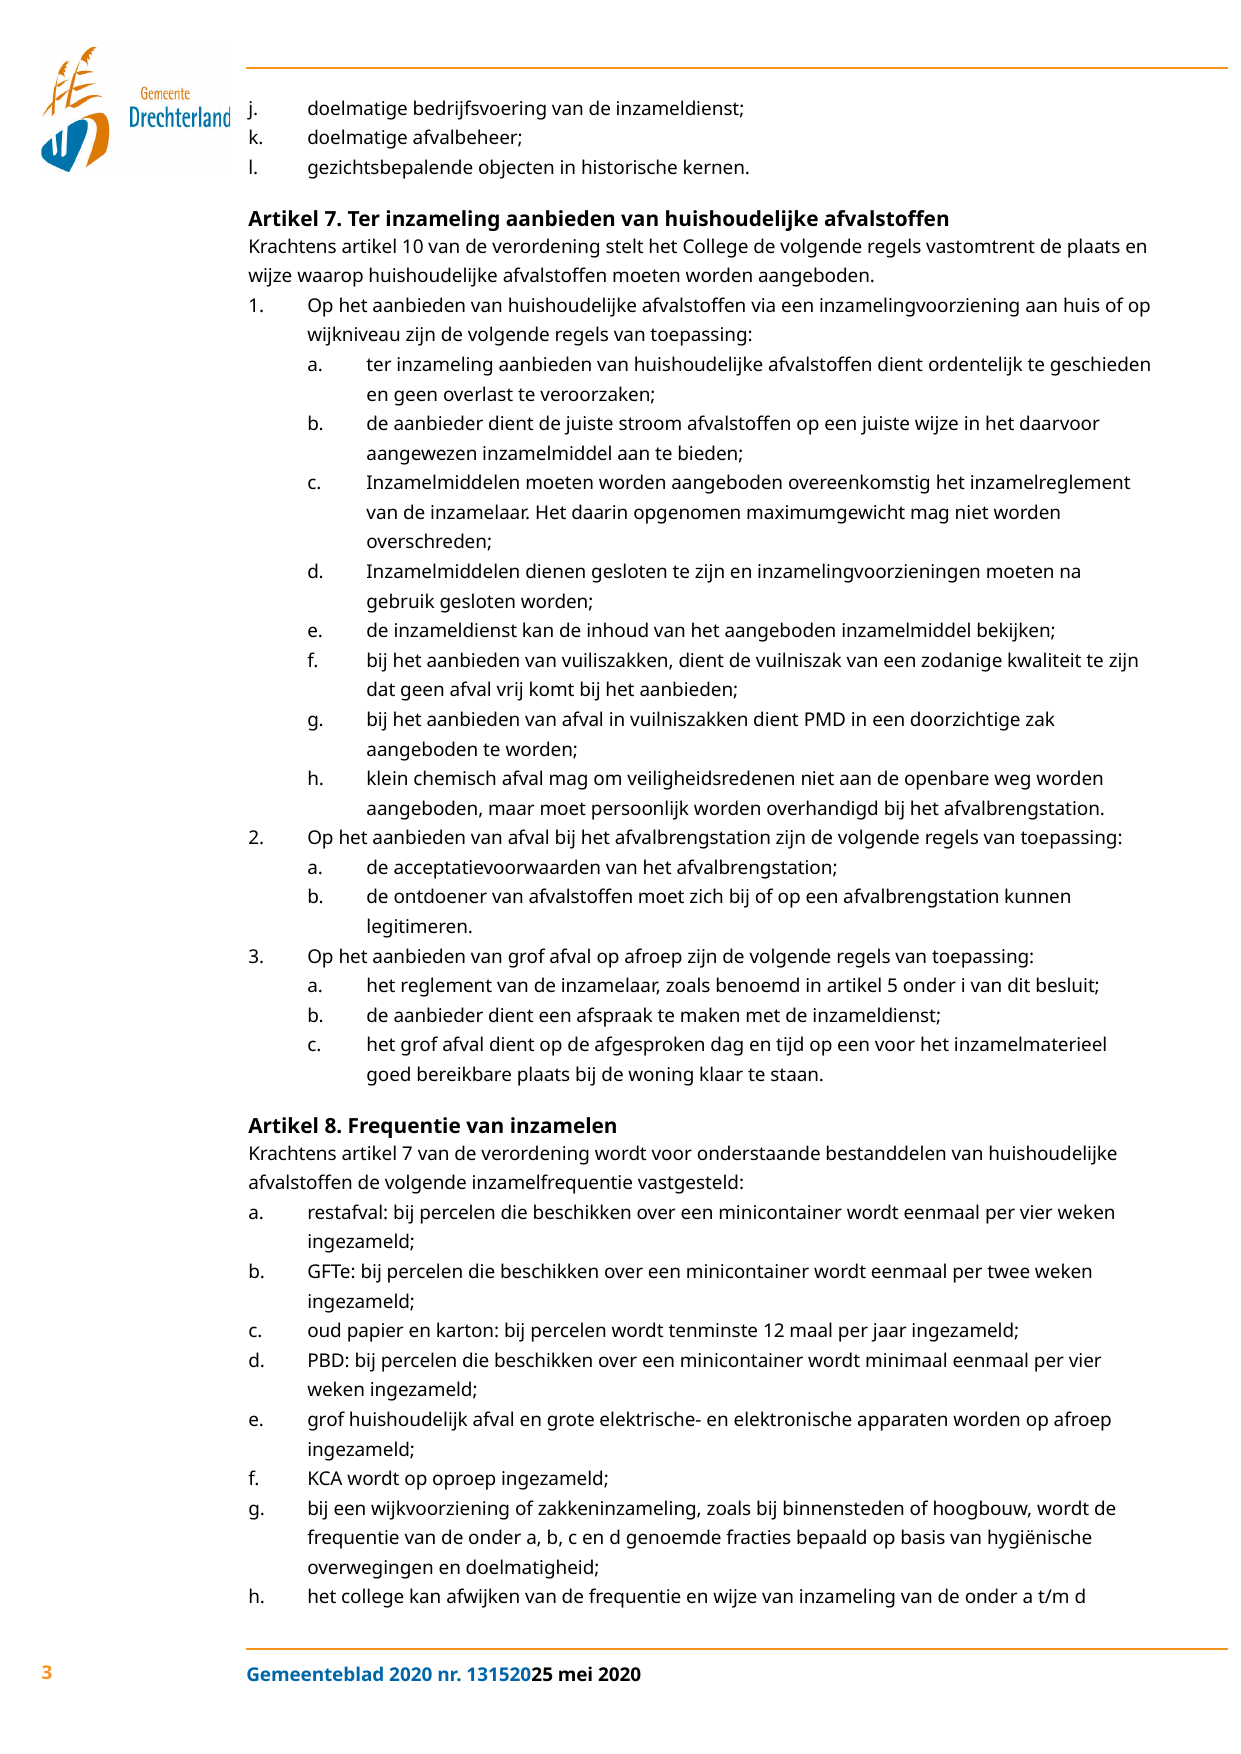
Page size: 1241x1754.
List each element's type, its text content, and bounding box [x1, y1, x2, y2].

list bij een wijkvoorziening of zakkeninzameling, zoals bij binnensteden of hoogbouw, wordt de frequentie van de onder a, b, c en d genoemde fracties bepaald op basis van hygiënische overwegingen en doelmatigheid; [248, 1495, 1152, 1580]
list het college kan afwijken van de frequentie en wijze van inzameling van de onder a t/m d [248, 1584, 1152, 1609]
list KCA wordt op oproep ingezameld; [248, 1465, 1152, 1491]
list bij het aanbieden van vuiliszakken, dient de vuilniszak van een zodanige kwaliteit te zijn dat geen afval vrij komt bij het aanbieden; [307, 647, 1152, 702]
text Krachtens artikel 7 van de verordening wordt voor onderstaande bestanddelen van huishoudelijke afvalstoffen de volgende inzamelfrequentie vastgesteld: [248, 1140, 1152, 1195]
list Op het aanbieden van grof afval op afroep zijn de volgende regels van toepassing: [248, 943, 1152, 968]
text Artikel 7. Ter inzameling aanbieden van huishoudelijke afvalstoffen [248, 204, 1152, 233]
list de acceptatievoorwaarden van het afvalbrengstation; [307, 854, 1152, 880]
list Op het aanbieden van huishoudelijke afvalstoffen via een inzamelingvoorziening aan huis of op wijkniveau zijn de volgende regels van toepassing: [248, 292, 1152, 347]
text Artikel 8. Frequentie van inzamelen [248, 1112, 1152, 1140]
picture [226, 115, 231, 124]
list de aanbieder dient de juiste stroom afvalstoffen op een juiste wijze in het daarvoor aangewezen inzamelmiddel aan te bieden; [307, 410, 1152, 466]
list doelmatige bedrijfsvoering van de inzameldienst; [248, 95, 1152, 121]
picture [41, 158, 64, 172]
list Op het aanbieden van afval bij het afvalbrengstation zijn de volgende regels van toepassing: [248, 824, 1152, 850]
list klein chemisch afval mag om veiligheidsredenen niet aan de openbare weg worden aangeboden, maar moet persoonlijk worden overhandigd bij het afvalbrengstation. [307, 765, 1152, 821]
list gezichtsbepalende objecten in historische kernen. [248, 154, 1152, 180]
list Inzamelmiddelen moeten worden aangeboden overeenkomstig het inzamelreglement van de inzamelaar. Het daarin opgenomen maximumgewicht mag niet worden overschreden; [307, 469, 1152, 554]
list het reglement van de inzamelaar, zoals benoemd in artikel 5 onder i van dit besluit; [307, 972, 1152, 998]
list de aanbieder dient een afspraak te maken met de inzameldienst; [307, 1002, 1152, 1028]
list grof huishoudelijk afval en grote elektrische- en elektronische apparaten worden op afroep ingezameld; [248, 1406, 1152, 1462]
list Inzamelmiddelen dienen gesloten te zijn en inzamelingvoorzieningen moeten na gebruik gesloten worden; [307, 558, 1152, 613]
list doelmatige afvalbeheer; [248, 124, 1152, 150]
picture [41, 47, 231, 172]
list oud papier en karton: bij percelen wordt tenminste 12 maal per jaar ingezameld; [248, 1317, 1152, 1343]
list de ontdoener van afvalstoffen moet zich bij of op een afvalbrengstation kunnen legitimeren. [307, 884, 1152, 939]
text Krachtens artikel 10 van de verordening stelt het College de volgende regels vastomtrent de plaats en wijze waarop huishoudelijke afvalstoffen moeten worden aangeboden. [248, 233, 1152, 288]
list PBD: bij percelen die beschikken over een minicontainer wordt minimaal eenmaal per vier weken ingezameld; [248, 1347, 1152, 1402]
list restafval: bij percelen die beschikken over een minicontainer wordt eenmaal per vier weken ingezameld; [248, 1199, 1152, 1254]
list bij het aanbieden van afval in vuilniszakken dient PMD in een doorzichtige zak aangeboden te worden; [307, 706, 1152, 761]
list ter inzameling aanbieden van huishoudelijke afvalstoffen dient ordentelijk te geschieden en geen overlast te veroorzaken; [307, 351, 1152, 406]
list de inzameldienst kan de inhoud van het aangeboden inzamelmiddel bekijken; [307, 617, 1152, 643]
list GFTe: bij percelen die beschikken over een minicontainer wordt eenmaal per twee weken ingezameld; [248, 1258, 1152, 1314]
list het grof afval dient op de afgesproken dag en tijd op een voor het inzamelmaterieel goed bereikbare plaats bij de woning klaar te staan. [307, 1032, 1152, 1087]
